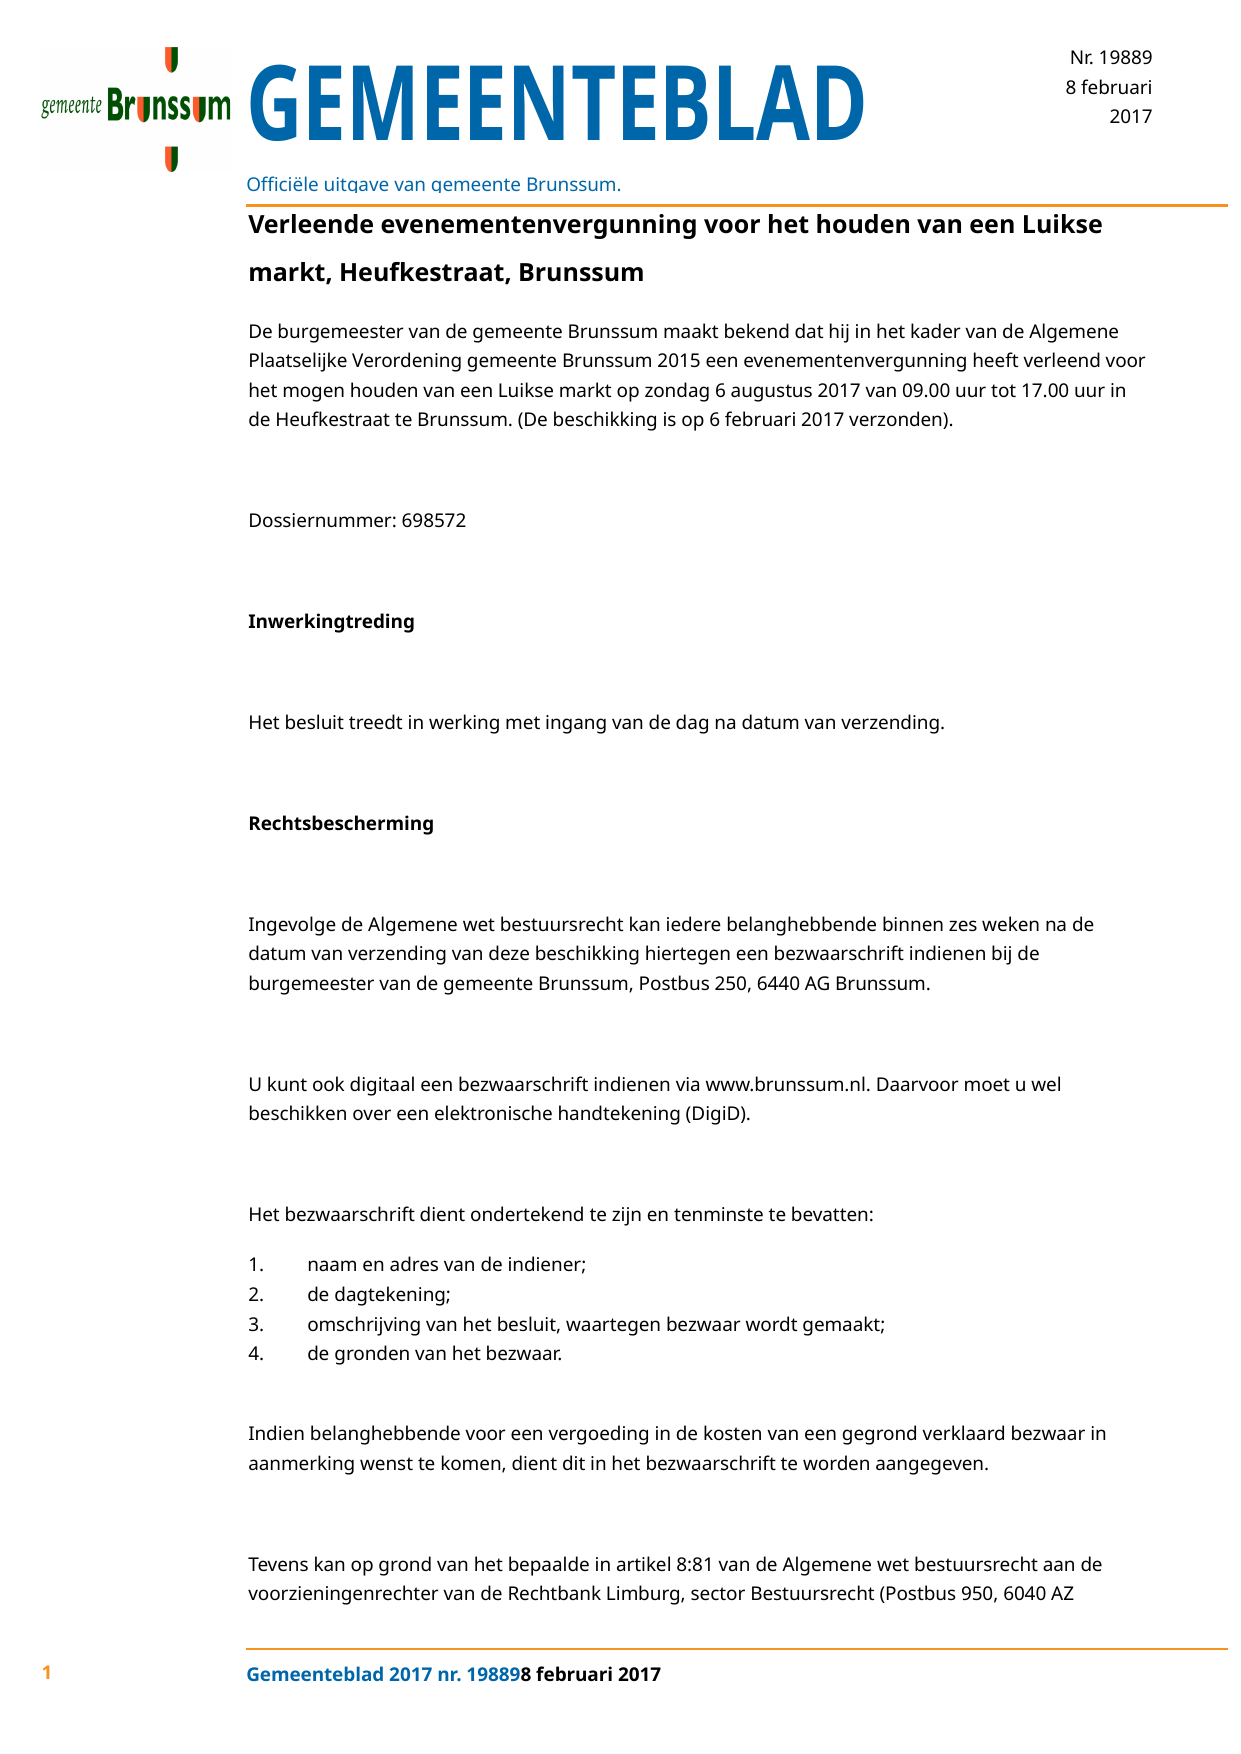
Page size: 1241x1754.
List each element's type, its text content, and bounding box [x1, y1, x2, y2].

list de dagtekening; [248, 1281, 1152, 1307]
text Verleende evenementenvergunning voor het houden van een Luikse markt, Heufkestraat, Brunssum [248, 207, 1152, 288]
list omschrijving van het besluit, waartegen bezwaar wordt gemaakt; [248, 1311, 1152, 1337]
text Dossiernummer: 698572 [248, 507, 1152, 533]
text Inwerkingtreding [248, 608, 1152, 634]
text Tevens kan op grond van het bepaalde in artikel 8:81 van de Algemene wet bestuursrecht aan de voorzieningenrechter van de Rechtbank Limburg, sector Bestuursrecht (Postbus 950, 6040 AZ [248, 1551, 1152, 1606]
text Ingevolge de Algemene wet bestuursrecht kan iedere belanghebbende binnen zes weken na de datum van verzending van deze beschikking hiertegen een bezwaarschrift indienen bij de burgemeester van de gemeente Brunssum, Postbus 250, 6440 AG Brunssum. [248, 911, 1152, 996]
text De burgemeester van de gemeente Brunssum maakt bekend dat hij in het kader van de Algemene Plaatselijke Verordening gemeente Brunssum 2015 een evenementenvergunning heeft verleend voor het mogen houden van een Luikse markt op zondag 6 augustus 2017 van 09.00 uur tot 17.00 uur in de Heufkestraat te Brunssum. (De beschikking is op 6 februari 2017 verzonden). [248, 318, 1152, 432]
picture [41, 47, 231, 172]
text Indien belanghebbende voor een vergoeding in de kosten van een gegrond verklaard bezwaar in aanmerking wenst te komen, dient dit in het bezwaarschrift te worden aangegeven. [248, 1420, 1152, 1476]
text U kunt ook digitaal een bezwaarschrift indienen via www.brunssum.nl. Daarvoor moet u wel beschikken over een elektronische handtekening (DigiD). [248, 1071, 1152, 1126]
text Het besluit treedt in werking met ingang van de dag na datum van verzending. [248, 709, 1152, 735]
list naam en adres van de indiener; [248, 1252, 1152, 1277]
text Het bezwaarschrift dient ondertekend te zijn en tenminste te bevatten: [248, 1201, 1152, 1227]
list de gronden van het bezwaar. [248, 1340, 1152, 1366]
text Rechtsbescherming [248, 810, 1152, 836]
